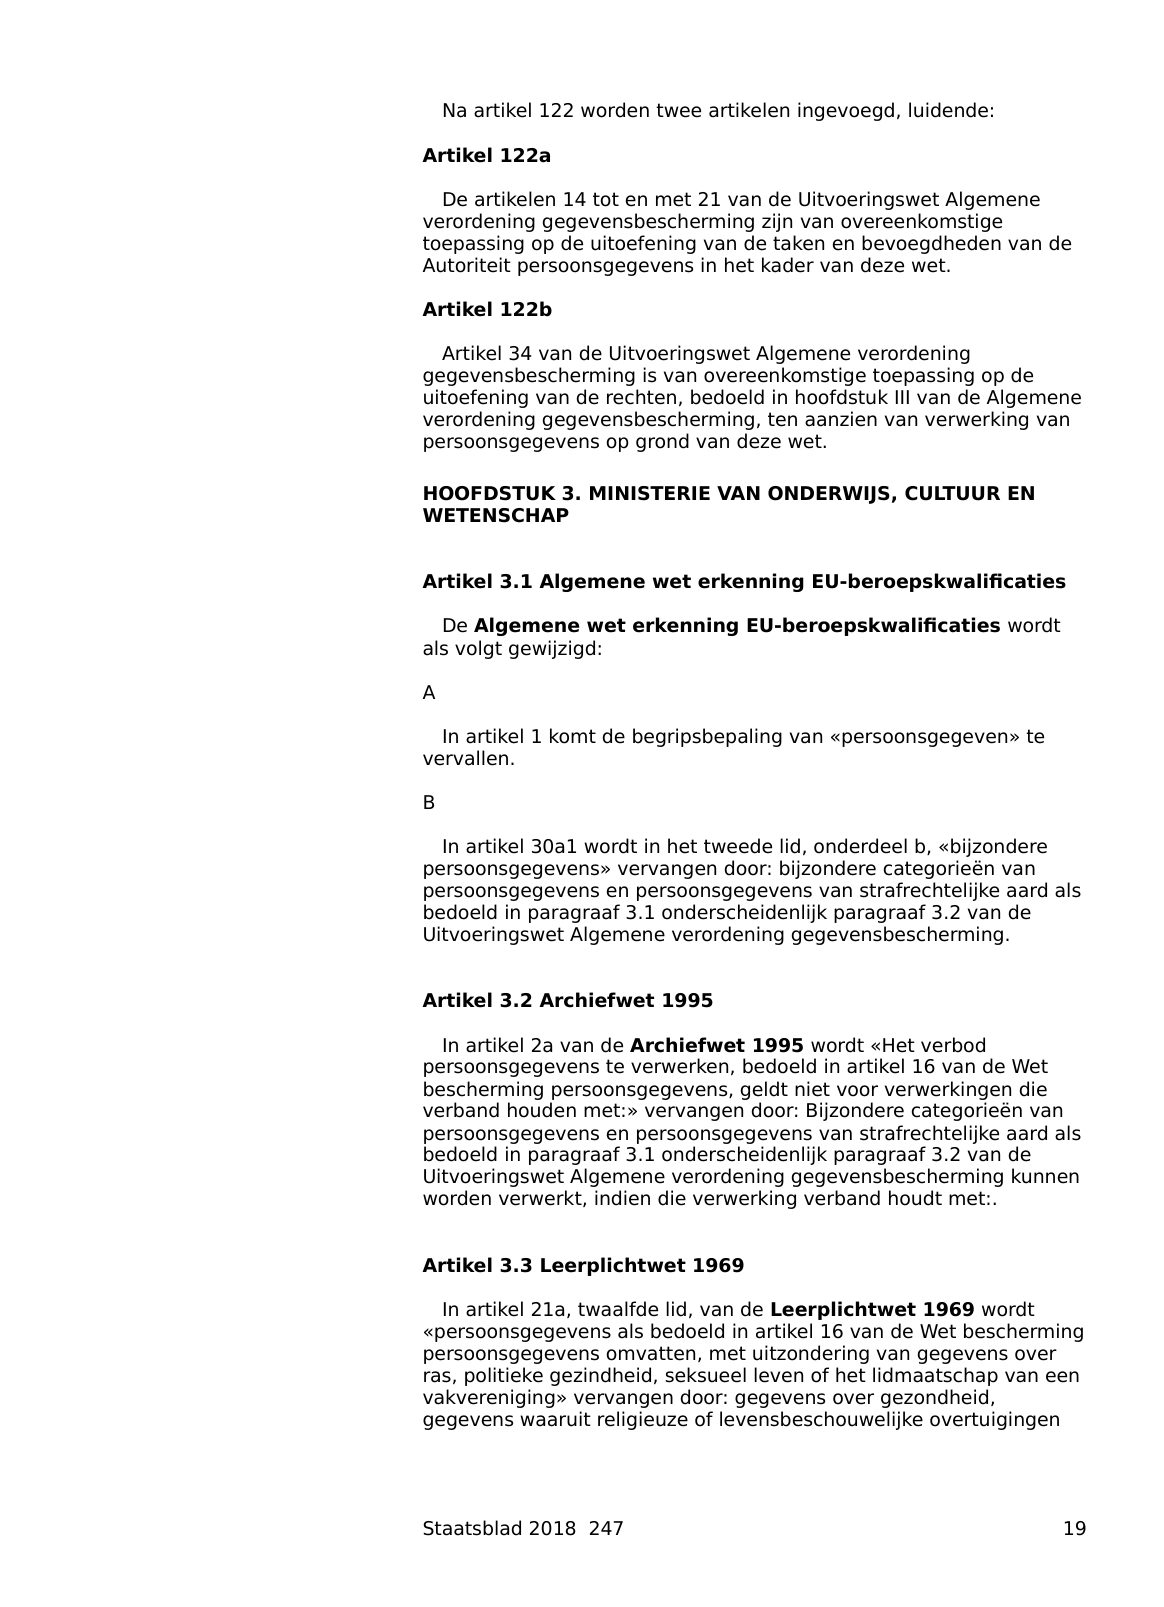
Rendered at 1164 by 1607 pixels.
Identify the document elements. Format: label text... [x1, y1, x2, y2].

text De Algemene wet erkenning EU-beroepskwalificaties wordt als volgt gewijzigd: [422, 615, 1087, 659]
text Artikel 34 van de Uitvoeringswet Algemene verordening gegevensbescherming is van overeenkomstige toepassing op de uitoefening van de rechten, bedoeld in hoofdstuk III van de Algemene verordening gegevensbescherming, ten aanzien van verwerking van persoonsgegevens op grond van deze wet. [422, 343, 1087, 453]
subtitle Artikel 122a [422, 144, 1087, 167]
text A [422, 682, 1087, 703]
subtitle Artikel 3.3 Leerplichtwet 1969 [422, 1255, 1087, 1277]
text In artikel 21a, twaalfde lid, van de Leerplichtwet 1969 wordt «persoonsgegevens als bedoeld in artikel 16 van de Wet bescherming persoonsgegevens omvatten, met uitzondering van gegevens over ras, politieke gezindheid, seksueel leven of het lidmaatschap van een vakvereniging» vervangen door: gegevens over gezondheid, gegevens waaruit religieuze of levensbeschouwelijke overtuigingen [422, 1299, 1087, 1431]
text Na artikel 122 worden twee artikelen ingevoegd, luidende: [422, 100, 1087, 122]
text In artikel 2a van de Archiefwet 1995 wordt «Het verbod persoonsgegevens te verwerken, bedoeld in artikel 16 van de Wet bescherming persoonsgegevens, geldt niet voor verwerkingen die verband houden met:» vervangen door: Bijzondere categorieën van persoonsgegevens en persoonsgegevens van strafrechtelijke aard als bedoeld in paragraaf 3.1 onderscheidenlijk paragraaf 3.2 van de Uitvoeringswet Algemene verordening gegevensbescherming kunnen worden verwerkt, indien die verwerking verband houdt met:. [422, 1034, 1087, 1210]
subtitle Artikel 3.1 Algemene wet erkenning EU-beroepskwalificaties [422, 571, 1087, 593]
text In artikel 1 komt de begripsbepaling van «persoonsgegeven» te vervallen. [422, 726, 1087, 770]
text B [422, 792, 1087, 814]
subtitle Artikel 122b [422, 299, 1087, 321]
subtitle Artikel 3.2 Archiefwet 1995 [422, 990, 1087, 1012]
text De artikelen 14 tot en met 21 van de Uitvoeringswet Algemene verordening gegevensbescherming zijn van overeenkomstige toepassing op de uitoefening van de taken en bevoegdheden van de Autoriteit persoonsgegevens in het kader van deze wet. [422, 189, 1087, 277]
subtitle HOOFDSTUK 3. MINISTERIE VAN ONDERWIJS, CULTUUR EN WETENSCHAP [422, 483, 1087, 527]
text In artikel 30a1 wordt in het tweede lid, onderdeel b, «bijzondere persoonsgegevens» vervangen door: bijzondere categorieën van persoonsgegevens en persoonsgegevens van strafrechtelijke aard als bedoeld in paragraaf 3.1 onderscheidenlijk paragraaf 3.2 van de Uitvoeringswet Algemene verordening gegevensbescherming. [422, 836, 1087, 946]
